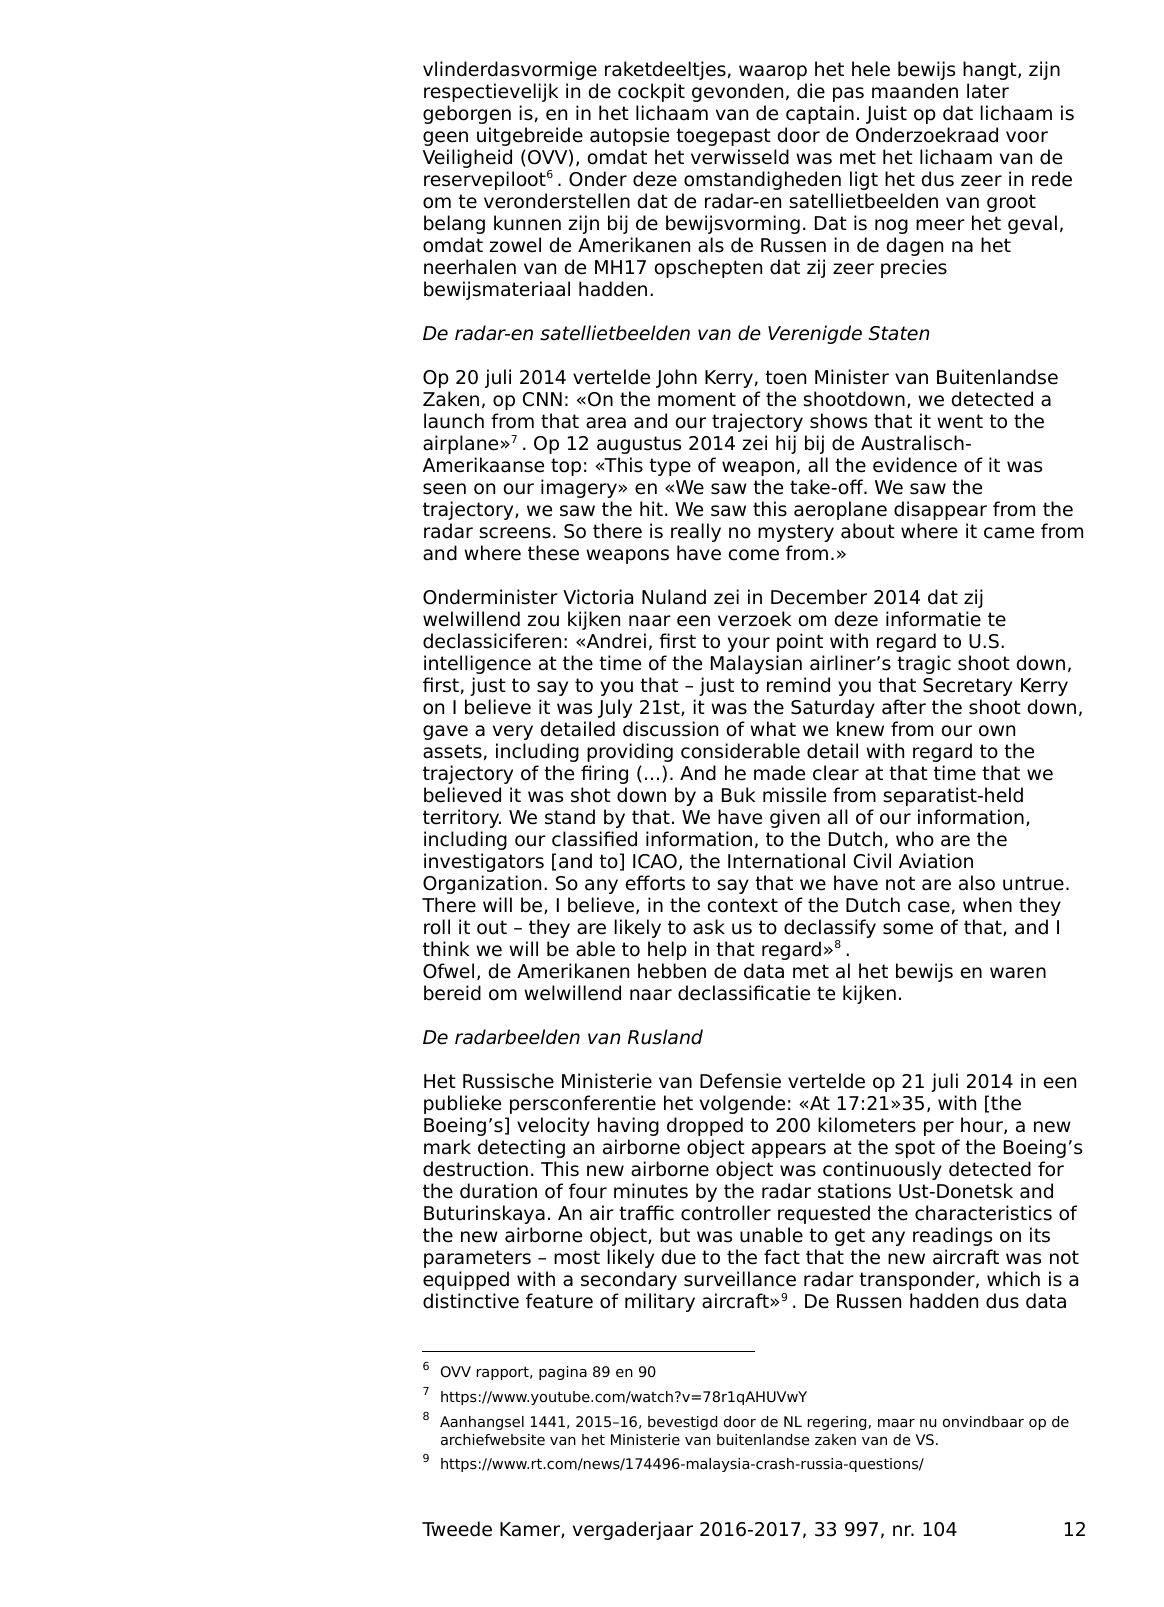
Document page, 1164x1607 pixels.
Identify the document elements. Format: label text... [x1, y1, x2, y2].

text Aanhangsel 1441, 2015–16, bevestigd door de NL regering, maar nu onvindbaar op de archiefwebsite van het Ministerie van buitenlandse zaken van de VS. [422, 1410, 1087, 1449]
subtitle De radar-en satellietbeelden van de Verenigde Staten [422, 323, 1087, 345]
text vlinderdasvormige raketdeeltjes, waarop het hele bewijs hangt, zijn respectievelijk in de cockpit gevonden, die pas maanden later geborgen is, en in het lichaam van de captain. Juist op dat lichaam is geen uitgebreide autopsie toegepast door de Onderzoekraad voor Veiligheid (OVV), omdat het verwisseld was met het lichaam van de reservepiloot. Onder deze omstandigheden ligt het dus zeer in rede om te veronderstellen dat de radar-en satellietbeelden van groot belang kunnen zijn bij de bewijsvorming. Dat is nog meer het geval, omdat zowel de Amerikanen als de Russen in de dagen na het neerhalen van de MH17 opschepten dat zij zeer precies bewijsmateriaal hadden. [422, 59, 1087, 301]
text Het Russische Ministerie van Defensie vertelde op 21 juli 2014 in een publieke persconferentie het volgende: «At 17:21»35, with [the Boeing’s] velocity having dropped to 200 kilometers per hour, a new mark detecting an airborne object appears at the spot of the Boeing’s destruction. This new airborne object was continuously detected for the duration of four minutes by the radar stations Ust-Donetsk and Buturinskaya. An air traffic controller requested the characteristics of the new airborne object, but was unable to get any readings on its parameters – most likely due to the fact that the new aircraft was not equipped with a secondary surveillance radar transponder, which is a distinctive feature of military aircraft». De Russen hadden dus data [422, 1071, 1087, 1313]
subtitle De radarbeelden van Rusland [422, 1027, 1087, 1049]
text https://www.rt.com/news/174496-malaysia-crash-russia-questions/ [422, 1452, 1087, 1474]
text Ofwel, de Amerikanen hebben de data met al het bewijs en waren bereid om welwillend naar declassificatie te kijken. [422, 961, 1087, 1005]
text https://www.youtube.com/watch?v=78r1qAHUVwY [422, 1385, 1087, 1407]
text OVV rapport, pagina 89 en 90 [422, 1360, 1087, 1382]
text Onderminister Victoria Nuland zei in December 2014 dat zij welwillend zou kijken naar een verzoek om deze informatie te declassiciferen: «Andrei, first to your point with regard to U.S. intelligence at the time of the Malaysian airliner’s tragic shoot down, first, just to say to you that – just to remind you that Secretary Kerry on I believe it was July 21st, it was the Saturday after the shoot down, gave a very detailed discussion of what we knew from our own assets, including providing considerable detail with regard to the trajectory of the firing (...). And he made clear at that time that we believed it was shot down by a Buk missile from separatist-held territory. We stand by that. We have given all of our information, including our classified information, to the Dutch, who are the investigators [and to] ICAO, the International Civil Aviation Organization. So any efforts to say that we have not are also untrue. There will be, I believe, in the context of the Dutch case, when they roll it out – they are likely to ask us to declassify some of that, and I think we will be able to help in that regard». [422, 587, 1087, 961]
text Op 20 juli 2014 vertelde John Kerry, toen Minister van Buitenlandse Zaken, op CNN: «On the moment of the shootdown, we detected a launch from that area and our trajectory shows that it went to the airplane». Op 12 augustus 2014 zei hij bij de Australisch-Amerikaanse top: «This type of weapon, all the evidence of it was seen on our imagery» en «We saw the take-off. We saw the trajectory, we saw the hit. We saw this aeroplane disappear from the radar screens. So there is really no mystery about where it came from and where these weapons have come from.» [422, 367, 1087, 565]
